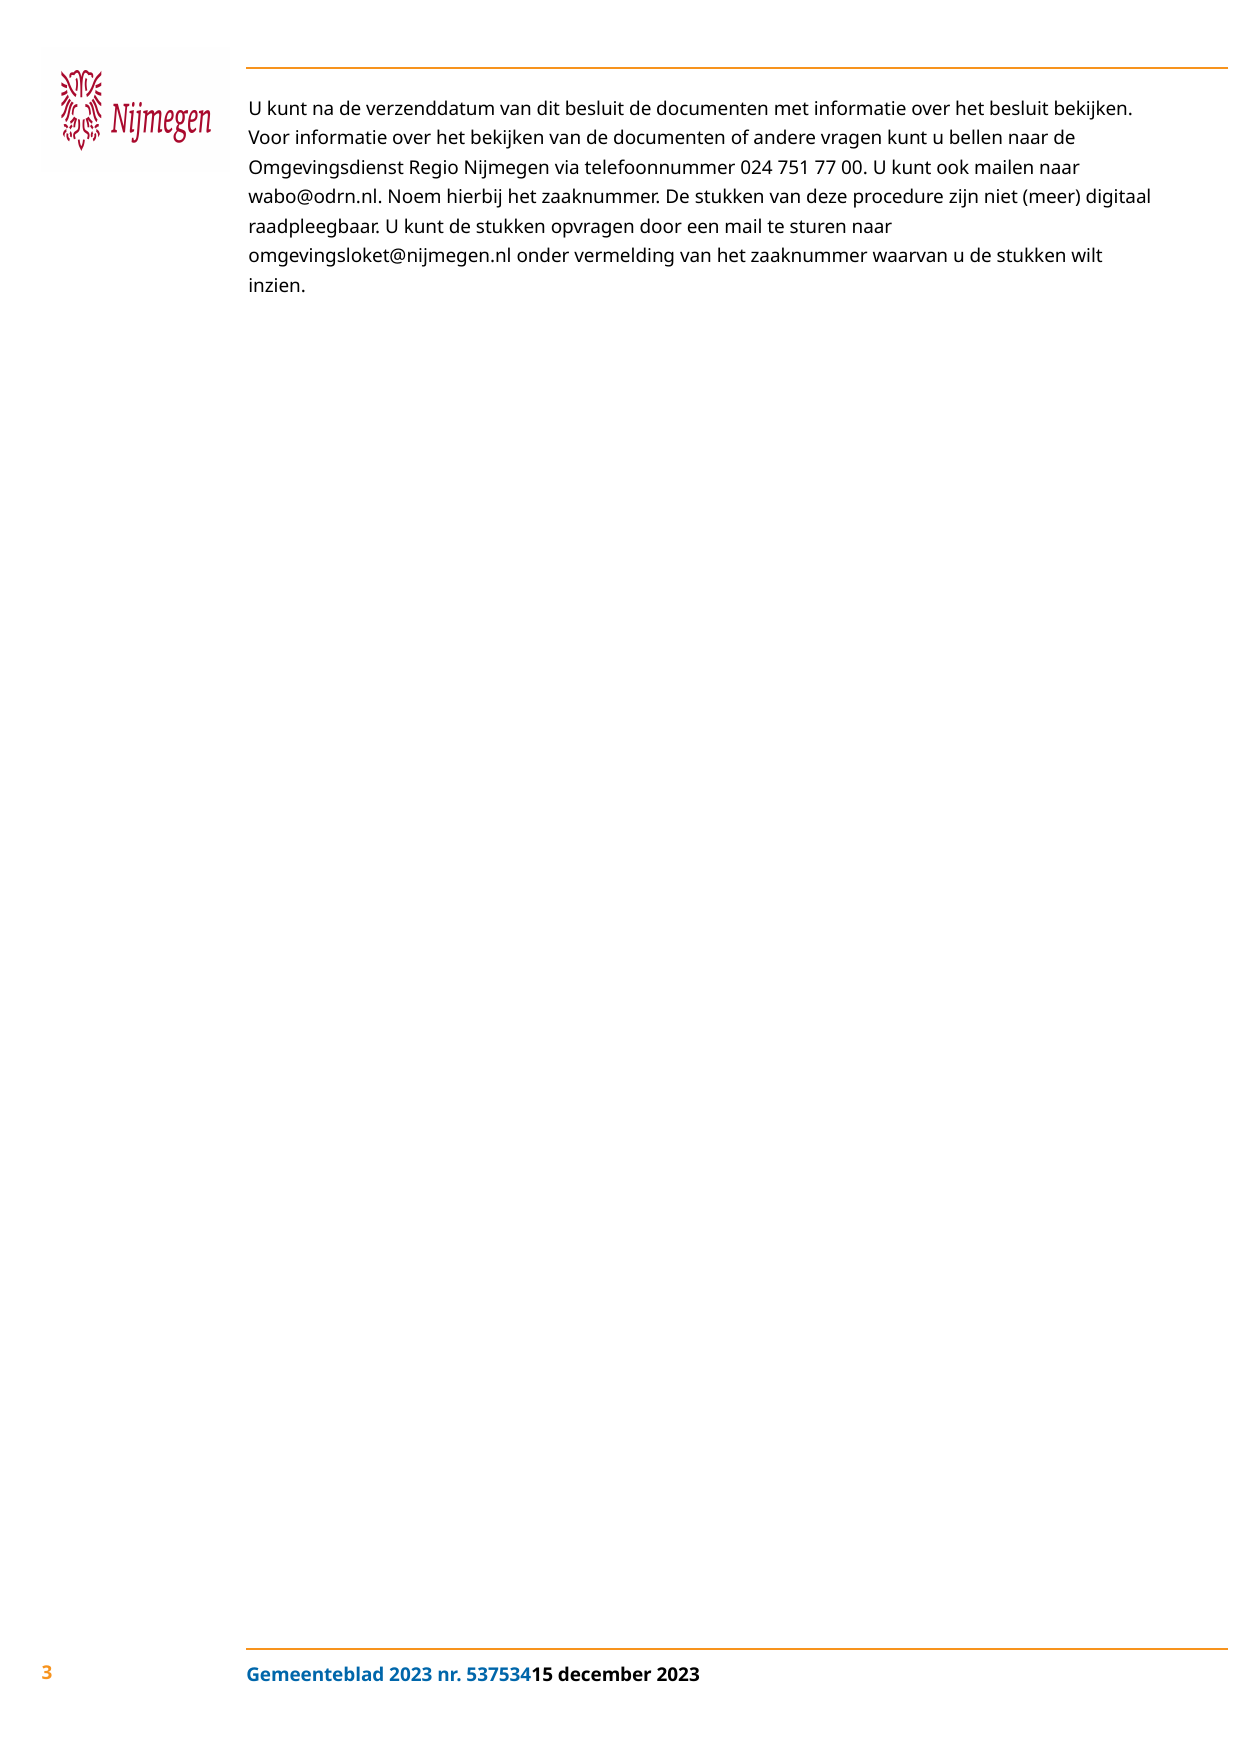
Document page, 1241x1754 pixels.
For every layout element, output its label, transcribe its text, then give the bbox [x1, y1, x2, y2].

text U kunt na de verzenddatum van dit besluit de documenten met informatie over het besluit bekijken. Voor informatie over het bekijken van de documenten of andere vragen kunt u bellen naar de Omgevingsdienst Regio Nijmegen via telefoonnummer 024 751 77 00. U kunt ook mailen naar wabo@odrn.nl. Noem hierbij het zaaknummer. De stukken van deze procedure zijn niet (meer) digitaal raadpleegbaar. U kunt de stukken opvragen door een mail te sturen naar omgevingsloket@nijmegen.nl onder vermelding van het zaaknummer waarvan u de stukken wilt inzien. [248, 95, 1152, 298]
picture [41, 47, 231, 172]
